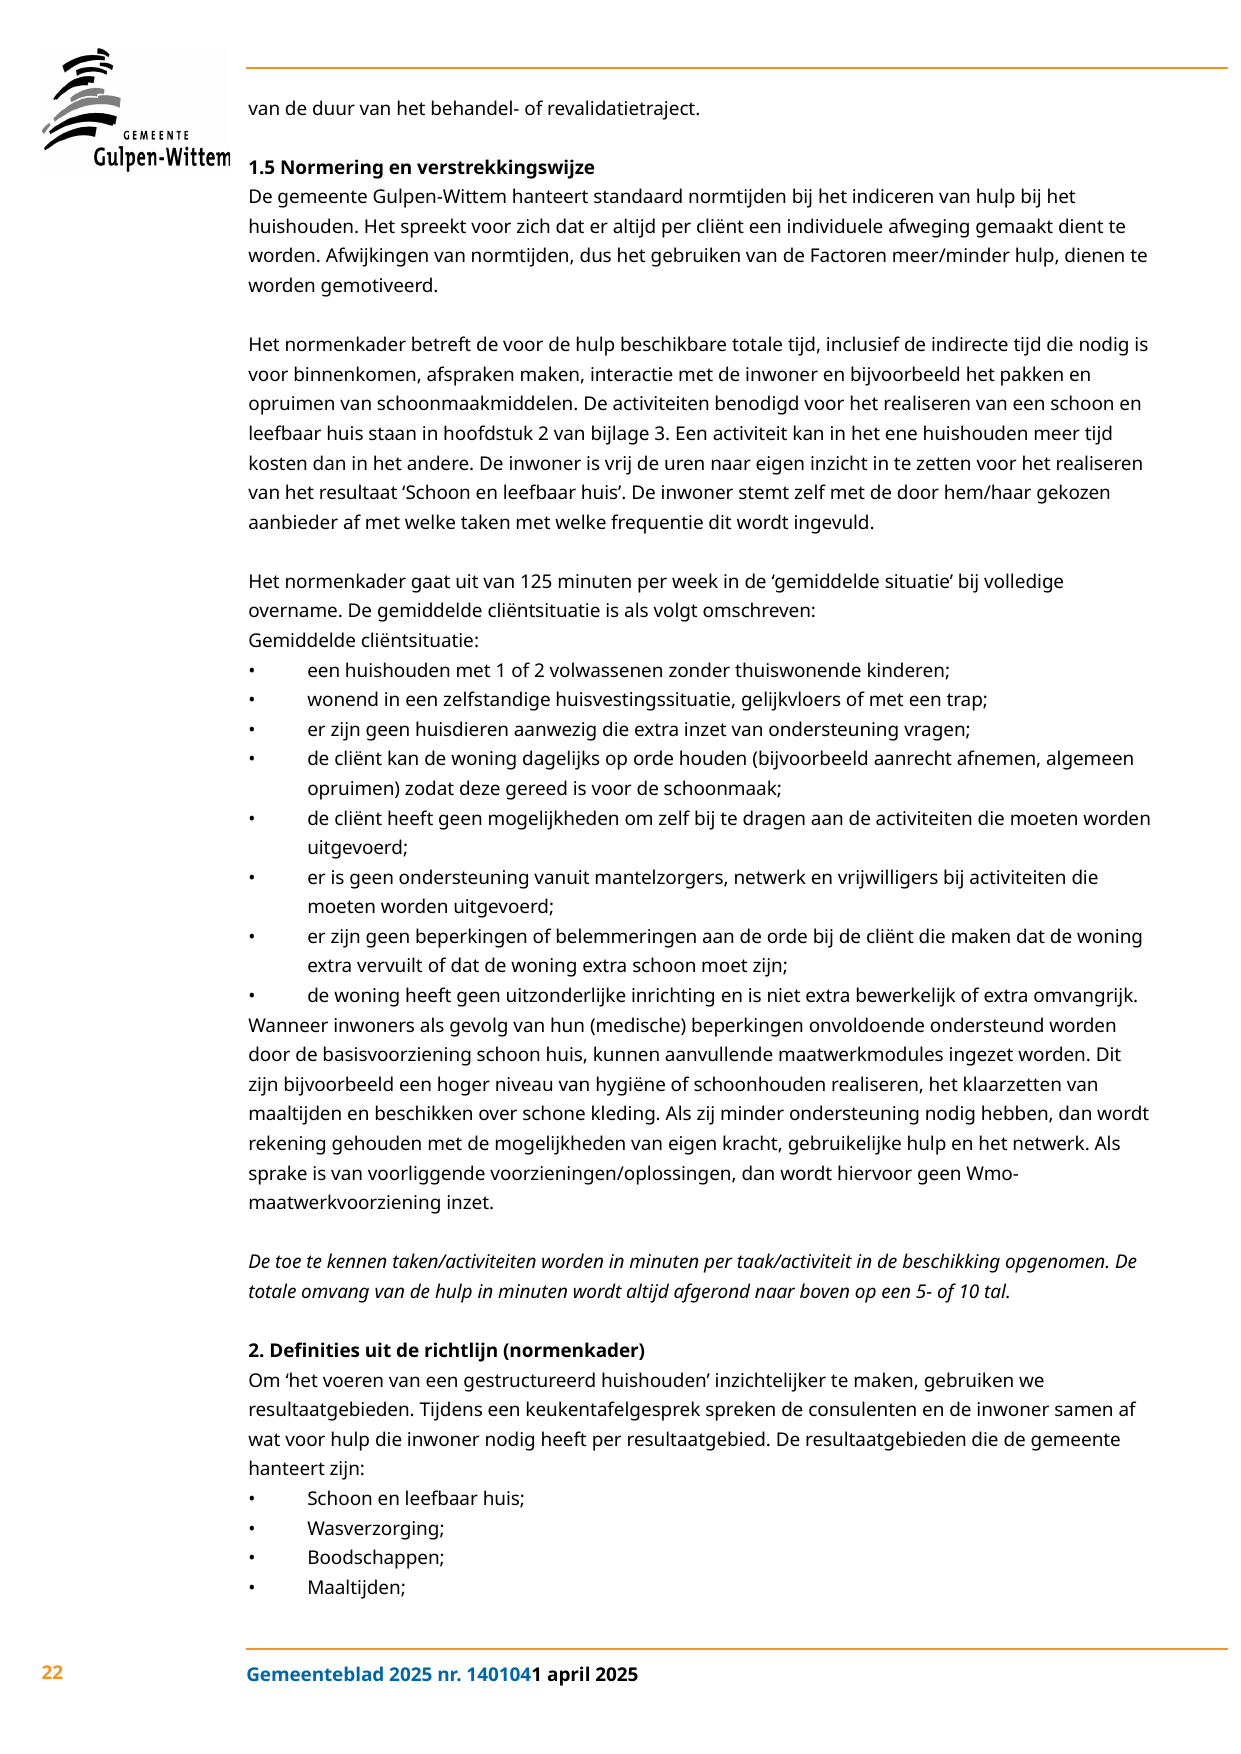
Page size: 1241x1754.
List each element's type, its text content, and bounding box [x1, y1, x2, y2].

text 2. Definities uit de richtlijn (normenkader) [248, 1337, 1152, 1363]
text De gemeente Gulpen-Wittem hanteert standaard normtijden bij het indiceren van hulp bij het huishouden. Het spreekt voor zich dat er altijd per cliënt een individuele afweging gemaakt dient te worden. Afwijkingen van normtijden, dus het gebruiken van de Factoren meer/minder hulp, dienen te worden gemotiveerd. [248, 183, 1152, 298]
list de woning heeft geen uitzonderlijke inrichting en is niet extra bewerkelijk of extra omvangrijk. [248, 982, 1152, 1008]
text 1.5 Normering en verstrekkingswijze [248, 154, 1152, 180]
list er is geen ondersteuning vanuit mantelzorgers, netwerk en vrijwilligers bij activiteiten die moeten worden uitgevoerd; [248, 864, 1152, 919]
text Om ‘het voeren van een gestructureerd huishouden’ inzichtelijker te maken, gebruiken we resultaatgebieden. Tijdens een keukentafelgesprek spreken de consulenten en de inwoner samen af wat voor hulp die inwoner nodig heeft per resultaatgebied. De resultaatgebieden die de gemeente hanteert zijn: [248, 1367, 1152, 1481]
list Schoon en leefbaar huis; [248, 1485, 1152, 1511]
text Wanneer inwoners als gevolg van hun (medische) beperkingen onvoldoende ondersteund worden door de basisvoorziening schoon huis, kunnen aanvullende maatwerkmodules ingezet worden. Dit zijn bijvoorbeeld een hoger niveau van hygiëne of schoonhouden realiseren, het klaarzetten van maaltijden en beschikken over schone kleding. Als zij minder ondersteuning nodig hebben, dan wordt rekening gehouden met de mogelijkheden van eigen kracht, gebruikelijke hulp en het netwerk. Als sprake is van voorliggende voorzieningen/oplossingen, dan wordt hiervoor geen Wmo-maatwerkvoorziening inzet. [248, 1012, 1152, 1215]
list Maaltijden; [248, 1574, 1152, 1600]
text Gemiddelde cliëntsituatie: [248, 627, 1152, 653]
list Wasverzorging; [248, 1515, 1152, 1541]
list er zijn geen beperkingen of belemmeringen aan de orde bij de cliënt die maken dat de woning extra vervuilt of dat de woning extra schoon moet zijn; [248, 923, 1152, 978]
list een huishouden met 1 of 2 volwassenen zonder thuiswonende kinderen; [248, 657, 1152, 683]
text Het normenkader betreft de voor de hulp beschikbare totale tijd, inclusief de indirecte tijd die nodig is voor binnenkomen, afspraken maken, interactie met de inwoner en bijvoorbeeld het pakken en opruimen van schoonmaakmiddelen. De activiteiten benodigd voor het realiseren van een schoon en leefbaar huis staan in hoofdstuk 2 van bijlage 3. Een activiteit kan in het ene huishouden meer tijd kosten dan in het andere. De inwoner is vrij de uren naar eigen inzicht in te zetten voor het realiseren van het resultaat ‘Schoon en leefbaar huis’. De inwoner stemt zelf met de door hem/haar gekozen aanbieder af met welke taken met welke frequentie dit wordt ingevuld. [248, 331, 1152, 535]
text De toe te kennen taken/activiteiten worden in minuten per taak/activiteit in de beschikking opgenomen. De totale omvang van de hulp in minuten wordt altijd afgerond naar boven op een 5- of 10 tal. [248, 1248, 1152, 1304]
text van de duur van het behandel- of revalidatietraject. [248, 95, 1152, 121]
list de cliënt heeft geen mogelijkheden om zelf bij te dragen aan de activiteiten die moeten worden uitgevoerd; [248, 805, 1152, 860]
list Boodschappen; [248, 1544, 1152, 1570]
list wonend in een zelfstandige huisvestingssituatie, gelijkvloers of met een trap; [248, 686, 1152, 712]
list de cliënt kan de woning dagelijks op orde houden (bijvoorbeeld aanrecht afnemen, algemeen opruimen) zodat deze gereed is voor de schoonmaak; [248, 746, 1152, 801]
list er zijn geen huisdieren aanwezig die extra inzet van ondersteuning vragen; [248, 716, 1152, 742]
text Het normenkader gaat uit van 125 minuten per week in de ‘gemiddelde situatie’ bij volledige overname. De gemiddelde cliëntsituatie is als volgt omschreven: [248, 568, 1152, 623]
picture [41, 47, 231, 172]
